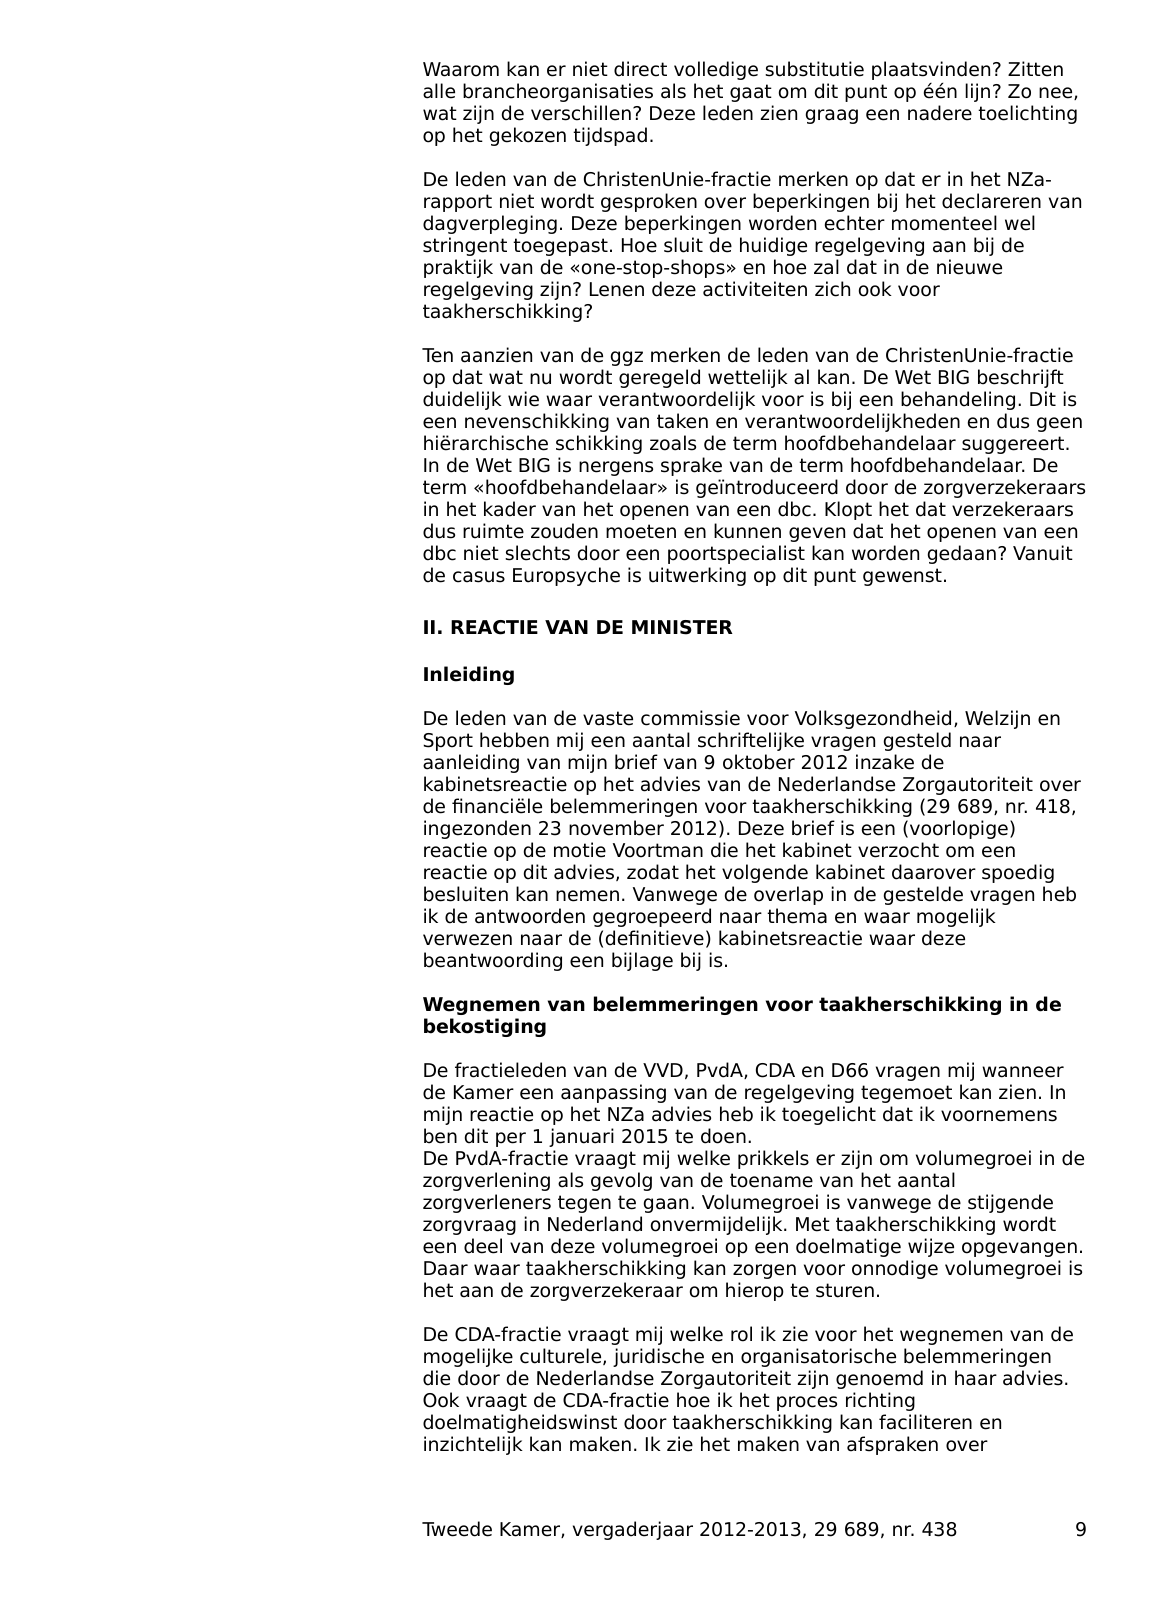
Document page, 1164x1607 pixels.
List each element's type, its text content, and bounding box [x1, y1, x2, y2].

text Waarom kan er niet direct volledige substitutie plaatsvinden? Zitten alle brancheorganisaties als het gaat om dit punt op één lijn? Zo nee, wat zijn de verschillen? Deze leden zien graag een nadere toelichting op het gekozen tijdspad. [422, 59, 1087, 147]
subtitle Inleiding [422, 664, 1087, 686]
text De fractieleden van de VVD, PvdA, CDA en D66 vragen mij wanneer de Kamer een aanpassing van de regelgeving tegemoet kan zien. In mijn reactie op het NZa advies heb ik toegelicht dat ik voornemens ben dit per 1 januari 2015 te doen. [422, 1060, 1087, 1148]
text De PvdA-fractie vraagt mij welke prikkels er zijn om volumegroei in de zorgverlening als gevolg van de toename van het aantal zorgverleners tegen te gaan. Volumegroei is vanwege de stijgende zorgvraag in Nederland onvermijdelijk. Met taakherschikking wordt een deel van deze volumegroei op een doelmatige wijze opgevangen. Daar waar taakherschikking kan zorgen voor onnodige volumegroei is het aan de zorgverzekeraar om hierop te sturen. [422, 1148, 1087, 1302]
text De CDA-fractie vraagt mij welke rol ik zie voor het wegnemen van de mogelijke culturele, juridische en organisatorische belemmeringen die door de Nederlandse Zorgautoriteit zijn genoemd in haar advies. Ook vraagt de CDA-fractie hoe ik het proces richting doelmatigheidswinst door taakherschikking kan faciliteren en inzichtelijk kan maken. Ik zie het maken van afspraken over [422, 1324, 1087, 1456]
subtitle Wegnemen van belemmeringen voor taakherschikking in de bekostiging [422, 994, 1087, 1038]
text De leden van de ChristenUnie-fractie merken op dat er in het NZa-rapport niet wordt gesproken over beperkingen bij het declareren van dagverpleging. Deze beperkingen worden echter momenteel wel stringent toegepast. Hoe sluit de huidige regelgeving aan bij de praktijk van de «one-stop-shops» en hoe zal dat in de nieuwe regelgeving zijn? Lenen deze activiteiten zich ook voor taakherschikking? [422, 169, 1087, 323]
subtitle II. REACTIE VAN DE MINISTER [422, 617, 1087, 639]
text Ten aanzien van de ggz merken de leden van de ChristenUnie-fractie op dat wat nu wordt geregeld wettelijk al kan. De Wet BIG beschrijft duidelijk wie waar verantwoordelijk voor is bij een behandeling. Dit is een nevenschikking van taken en verantwoordelijkheden en dus geen hiërarchische schikking zoals de term hoofdbehandelaar suggereert. In de Wet BIG is nergens sprake van de term hoofdbehandelaar. De term «hoofdbehandelaar» is geïntroduceerd door de zorgverzekeraars in het kader van het openen van een dbc. Klopt het dat verzekeraars dus ruimte zouden moeten en kunnen geven dat het openen van een dbc niet slechts door een poortspecialist kan worden gedaan? Vanuit de casus Europsyche is uitwerking op dit punt gewenst. [422, 345, 1087, 587]
text De leden van de vaste commissie voor Volksgezondheid, Welzijn en Sport hebben mij een aantal schriftelijke vragen gesteld naar aanleiding van mijn brief van 9 oktober 2012 inzake de kabinetsreactie op het advies van de Nederlandse Zorgautoriteit over de financiële belemmeringen voor taakherschikking (29 689, nr. 418, ingezonden 23 november 2012). Deze brief is een (voorlopige) reactie op de motie Voortman die het kabinet verzocht om een reactie op dit advies, zodat het volgende kabinet daarover spoedig besluiten kan nemen. Vanwege de overlap in de gestelde vragen heb ik de antwoorden gegroepeerd naar thema en waar mogelijk verwezen naar de (definitieve) kabinetsreactie waar deze beantwoording een bijlage bij is. [422, 708, 1087, 972]
